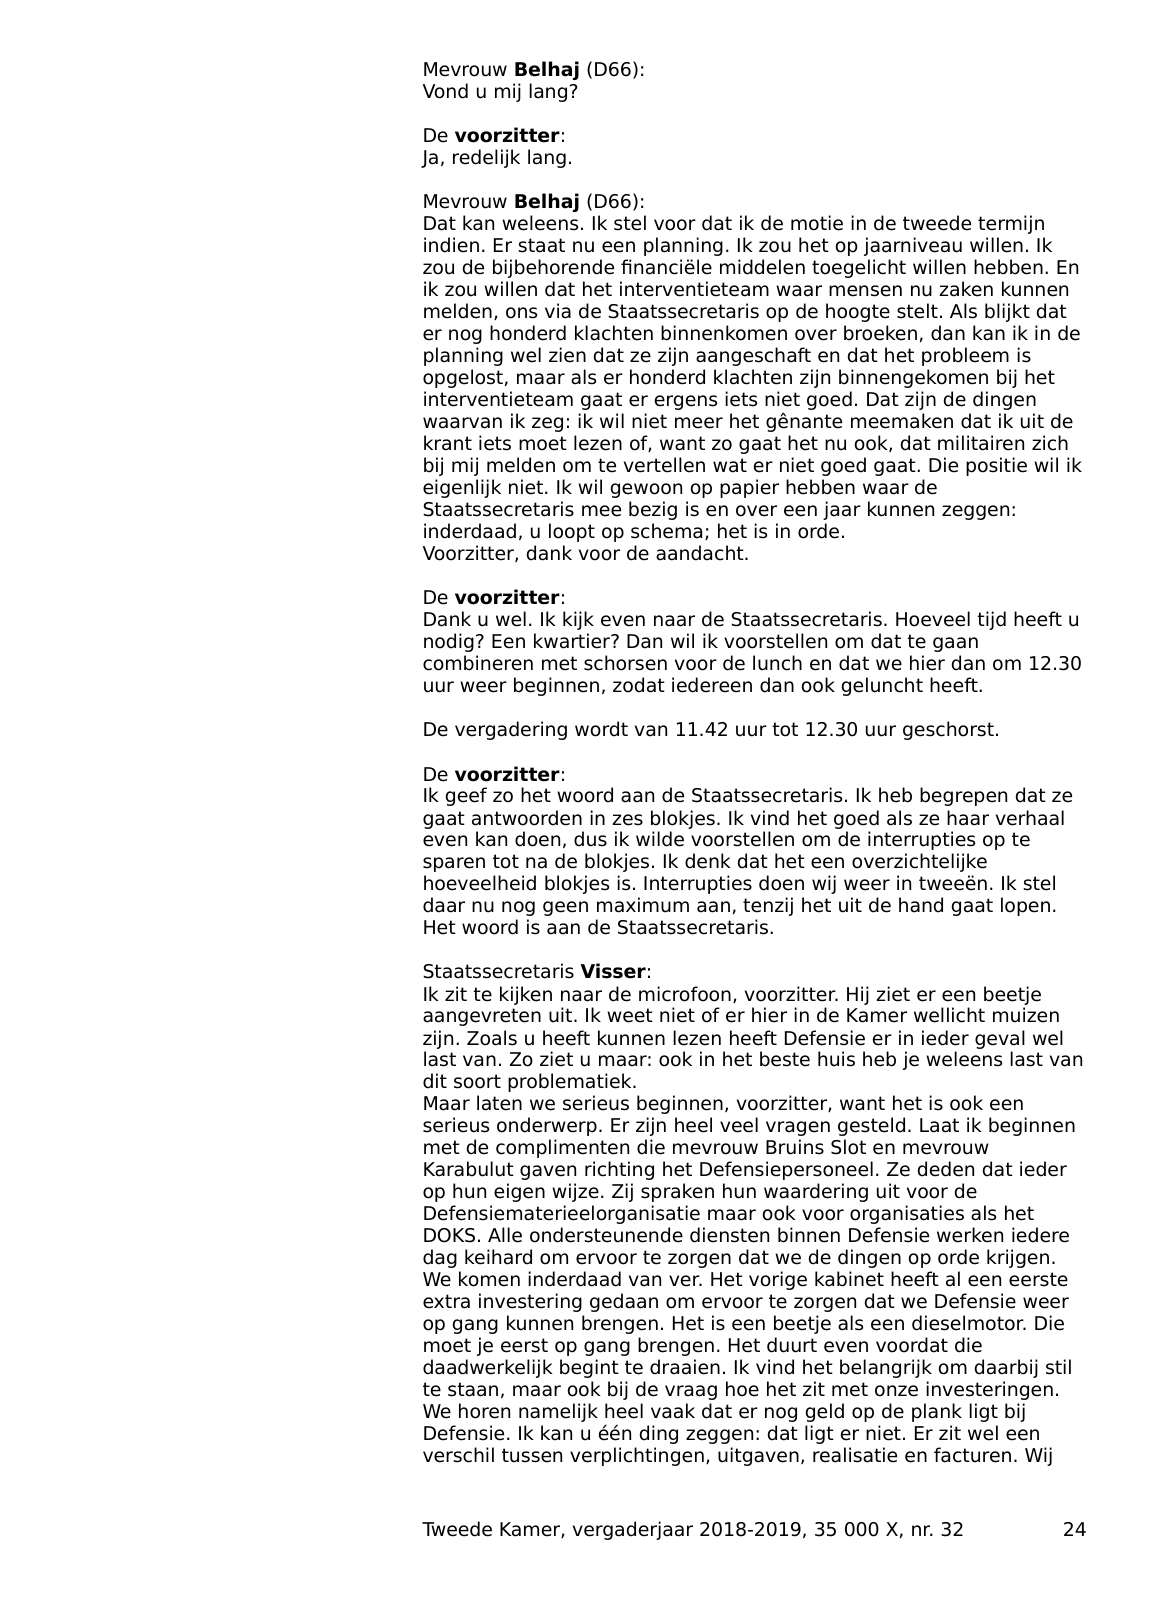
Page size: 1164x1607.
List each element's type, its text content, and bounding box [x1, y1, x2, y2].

text Maar laten we serieus beginnen, voorzitter, want het is ook een serieus onderwerp. Er zijn heel veel vragen gesteld. Laat ik beginnen met de complimenten die mevrouw Bruins Slot en mevrouw Karabulut gaven richting het Defensiepersoneel. Ze deden dat ieder op hun eigen wijze. Zij spraken hun waardering uit voor de Defensiematerieelorganisatie maar ook voor organisaties als het DOKS. Alle ondersteunende diensten binnen Defensie werken iedere dag keihard om ervoor te zorgen dat we de dingen op orde krijgen. [422, 1093, 1087, 1269]
text Ik zit te kijken naar de microfoon, voorzitter. Hij ziet er een beetje aangevreten uit. Ik weet niet of er hier in de Kamer wellicht muizen zijn. Zoals u heeft kunnen lezen heeft Defensie er in ieder geval wel last van. Zo ziet u maar: ook in het beste huis heb je weleens last van dit soort problematiek. [422, 983, 1087, 1093]
text Staatssecretaris Visser: [422, 961, 1087, 983]
text De vergadering wordt van 11.42 uur tot 12.30 uur geschorst. [422, 719, 1087, 741]
text De voorzitter: [422, 587, 1087, 609]
text De voorzitter: [422, 125, 1087, 147]
text Vond u mij lang? [422, 81, 1087, 103]
text Ja, redelijk lang. [422, 147, 1087, 169]
text Dank u wel. Ik kijk even naar de Staatssecretaris. Hoeveel tijd heeft u nodig? Een kwartier? Dan wil ik voorstellen om dat te gaan combineren met schorsen voor de lunch en dat we hier dan om 12.30 uur weer beginnen, zodat iedereen dan ook geluncht heeft. [422, 609, 1087, 697]
text Mevrouw Belhaj (D66): [422, 191, 1087, 213]
text Voorzitter, dank voor de aandacht. [422, 543, 1087, 565]
text De voorzitter: [422, 763, 1087, 785]
text We komen inderdaad van ver. Het vorige kabinet heeft al een eerste extra investering gedaan om ervoor te zorgen dat we Defensie weer op gang kunnen brengen. Het is een beetje als een dieselmotor. Die moet je eerst op gang brengen. Het duurt even voordat die daadwerkelijk begint te draaien. Ik vind het belangrijk om daarbij stil te staan, maar ook bij de vraag hoe het zit met onze investeringen. We horen namelijk heel vaak dat er nog geld op de plank ligt bij Defensie. Ik kan u één ding zeggen: dat ligt er niet. Er zit wel een verschil tussen verplichtingen, uitgaven, realisatie en facturen. Wij [422, 1269, 1087, 1467]
text Mevrouw Belhaj (D66): [422, 59, 1087, 81]
text Dat kan weleens. Ik stel voor dat ik de motie in de tweede termijn indien. Er staat nu een planning. Ik zou het op jaarniveau willen. Ik zou de bijbehorende financiële middelen toegelicht willen hebben. En ik zou willen dat het interventieteam waar mensen nu zaken kunnen melden, ons via de Staatssecretaris op de hoogte stelt. Als blijkt dat er nog honderd klachten binnenkomen over broeken, dan kan ik in de planning wel zien dat ze zijn aangeschaft en dat het probleem is opgelost, maar als er honderd klachten zijn binnengekomen bij het interventieteam gaat er ergens iets niet goed. Dat zijn de dingen waarvan ik zeg: ik wil niet meer het gênante meemaken dat ik uit de krant iets moet lezen of, want zo gaat het nu ook, dat militairen zich bij mij melden om te vertellen wat er niet goed gaat. Die positie wil ik eigenlijk niet. Ik wil gewoon op papier hebben waar de Staatssecretaris mee bezig is en over een jaar kunnen zeggen: inderdaad, u loopt op schema; het is in orde. [422, 213, 1087, 543]
text Ik geef zo het woord aan de Staatssecretaris. Ik heb begrepen dat ze gaat antwoorden in zes blokjes. Ik vind het goed als ze haar verhaal even kan doen, dus ik wilde voorstellen om de interrupties op te sparen tot na de blokjes. Ik denk dat het een overzichtelijke hoeveelheid blokjes is. Interrupties doen wij weer in tweeën. Ik stel daar nu nog geen maximum aan, tenzij het uit de hand gaat lopen. Het woord is aan de Staatssecretaris. [422, 785, 1087, 939]
